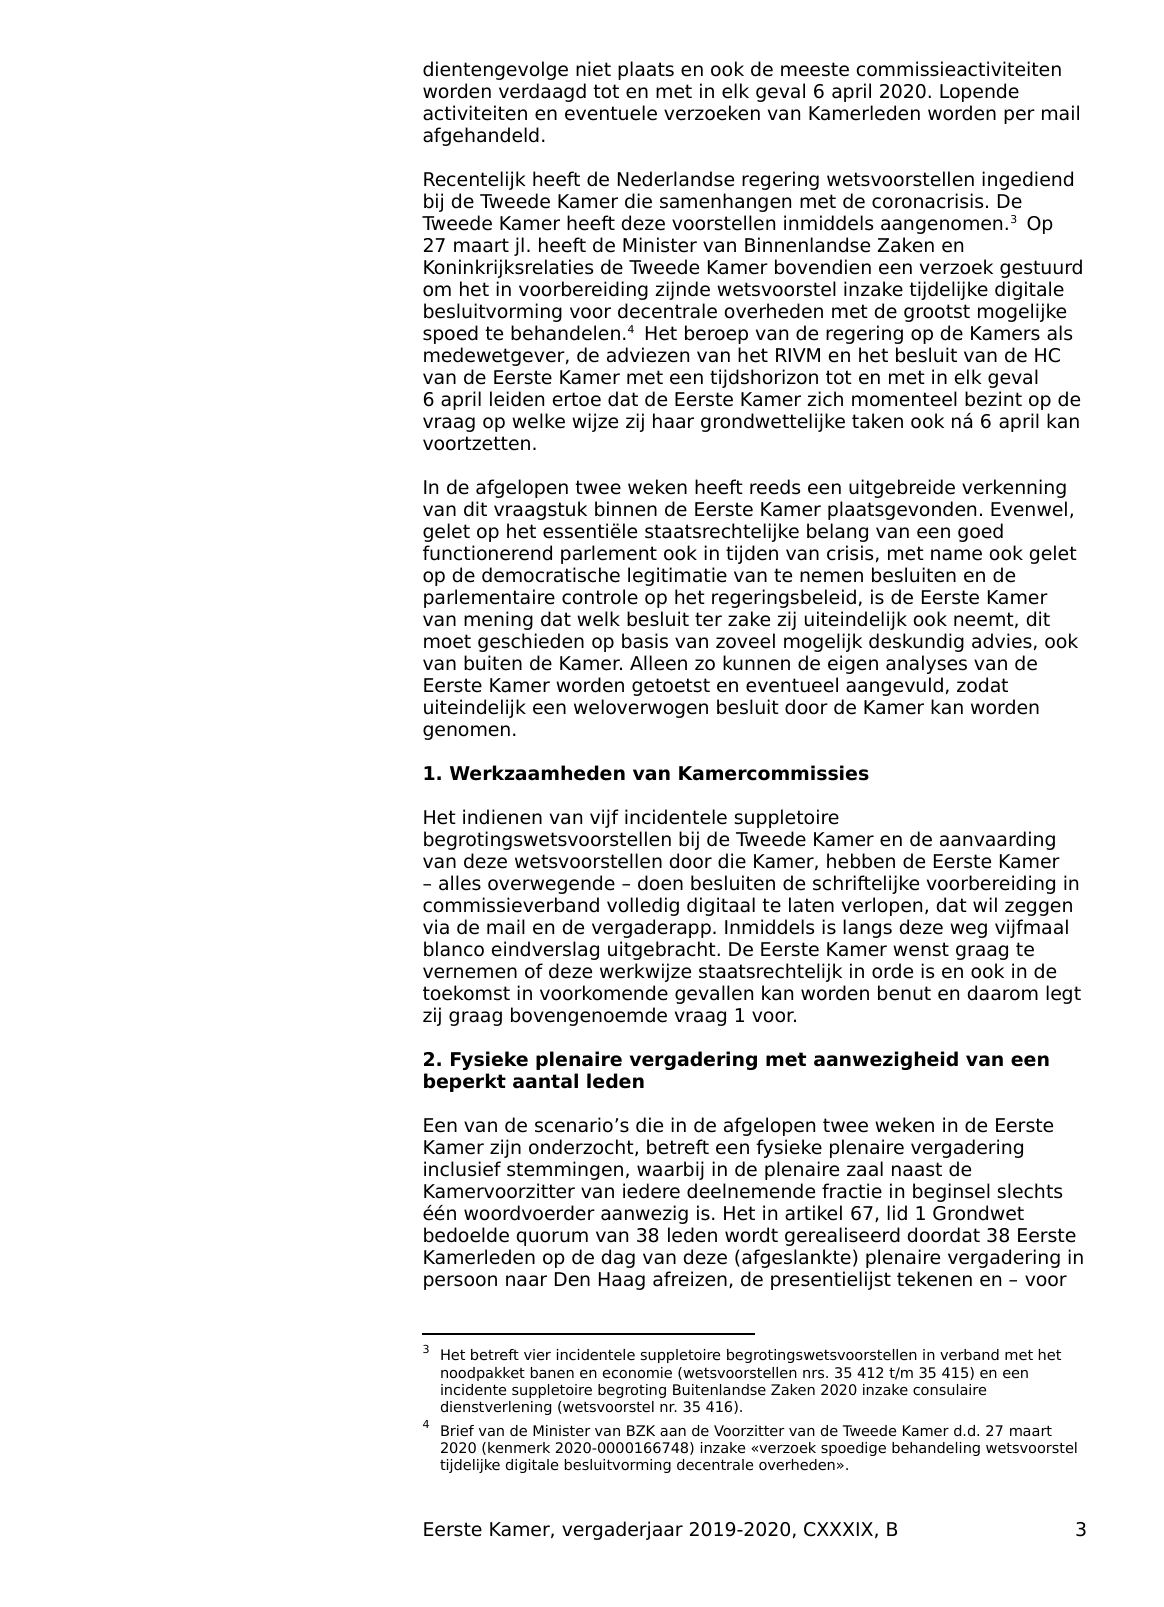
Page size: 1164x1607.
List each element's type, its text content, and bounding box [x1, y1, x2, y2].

text Recentelijk heeft de Nederlandse regering wetsvoorstellen ingediend bij de Tweede Kamer die samenhangen met de coronacrisis. De Tweede Kamer heeft deze voorstellen inmiddels aangenomen. Op 27 maart jl. heeft de Minister van Binnenlandse Zaken en Koninkrijksrelaties de Tweede Kamer bovendien een verzoek gestuurd om het in voorbereiding zijnde wetsvoorstel inzake tijdelijke digitale besluitvorming voor decentrale overheden met de grootst mogelijke spoed te behandelen. Het beroep van de regering op de Kamers als medewetgever, de adviezen van het RIVM en het besluit van de HC van de Eerste Kamer met een tijdshorizon tot en met in elk geval 6 april leiden ertoe dat de Eerste Kamer zich momenteel bezint op de vraag op welke wijze zij haar grondwettelijke taken ook ná 6 april kan voortzetten. [422, 169, 1087, 455]
text Brief van de Minister van BZK aan de Voorzitter van de Tweede Kamer d.d. 27 maart 2020 (kenmerk 2020-0000166748) inzake «verzoek spoedige behandeling wetsvoorstel tijdelijke digitale besluitvorming decentrale overheden». [422, 1418, 1087, 1474]
text Het indienen van vijf incidentele suppletoire begrotingswetsvoorstellen bij de Tweede Kamer en de aanvaarding van deze wetsvoorstellen door die Kamer, hebben de Eerste Kamer – alles overwegende – doen besluiten de schriftelijke voorbereiding in commissieverband volledig digitaal te laten verlopen, dat wil zeggen via de mail en de vergaderapp. Inmiddels is langs deze weg vijfmaal blanco eindverslag uitgebracht. De Eerste Kamer wenst graag te vernemen of deze werkwijze staatsrechtelijk in orde is en ook in de toekomst in voorkomende gevallen kan worden benut en daarom legt zij graag bovengenoemde vraag 1 voor. [422, 807, 1087, 1027]
text Een van de scenario’s die in de afgelopen twee weken in de Eerste Kamer zijn onderzocht, betreft een fysieke plenaire vergadering inclusief stemmingen, waarbij in de plenaire zaal naast de Kamervoorzitter van iedere deelnemende fractie in beginsel slechts één woordvoerder aanwezig is. Het in artikel 67, lid 1 Grondwet bedoelde quorum van 38 leden wordt gerealiseerd doordat 38 Eerste Kamerleden op de dag van deze (afgeslankte) plenaire vergadering in persoon naar Den Haag afreizen, de presentielijst tekenen en – voor [422, 1115, 1087, 1291]
text Het betreft vier incidentele suppletoire begrotingswetsvoorstellen in verband met het noodpakket banen en economie (wetsvoorstellen nrs. 35 412 t/m 35 415) en een incidente suppletoire begroting Buitenlandse Zaken 2020 inzake consulaire dienstverlening (wetsvoorstel nr. 35 416). [422, 1343, 1087, 1416]
subtitle 1. Werkzaamheden van Kamercommissies [422, 763, 1087, 785]
text In de afgelopen twee weken heeft reeds een uitgebreide verkenning van dit vraagstuk binnen de Eerste Kamer plaatsgevonden. Evenwel, gelet op het essentiële staatsrechtelijke belang van een goed functionerend parlement ook in tijden van crisis, met name ook gelet op de democratische legitimatie van te nemen besluiten en de parlementaire controle op het regeringsbeleid, is de Eerste Kamer van mening dat welk besluit ter zake zij uiteindelijk ook neemt, dit moet geschieden op basis van zoveel mogelijk deskundig advies, ook van buiten de Kamer. Alleen zo kunnen de eigen analyses van de Eerste Kamer worden getoetst en eventueel aangevuld, zodat uiteindelijk een weloverwogen besluit door de Kamer kan worden genomen. [422, 477, 1087, 741]
subtitle 2. Fysieke plenaire vergadering met aanwezigheid van een beperkt aantal leden [422, 1049, 1087, 1093]
text dientengevolge niet plaats en ook de meeste commissieactiviteiten worden verdaagd tot en met in elk geval 6 april 2020. Lopende activiteiten en eventuele verzoeken van Kamerleden worden per mail afgehandeld. [422, 59, 1087, 147]
